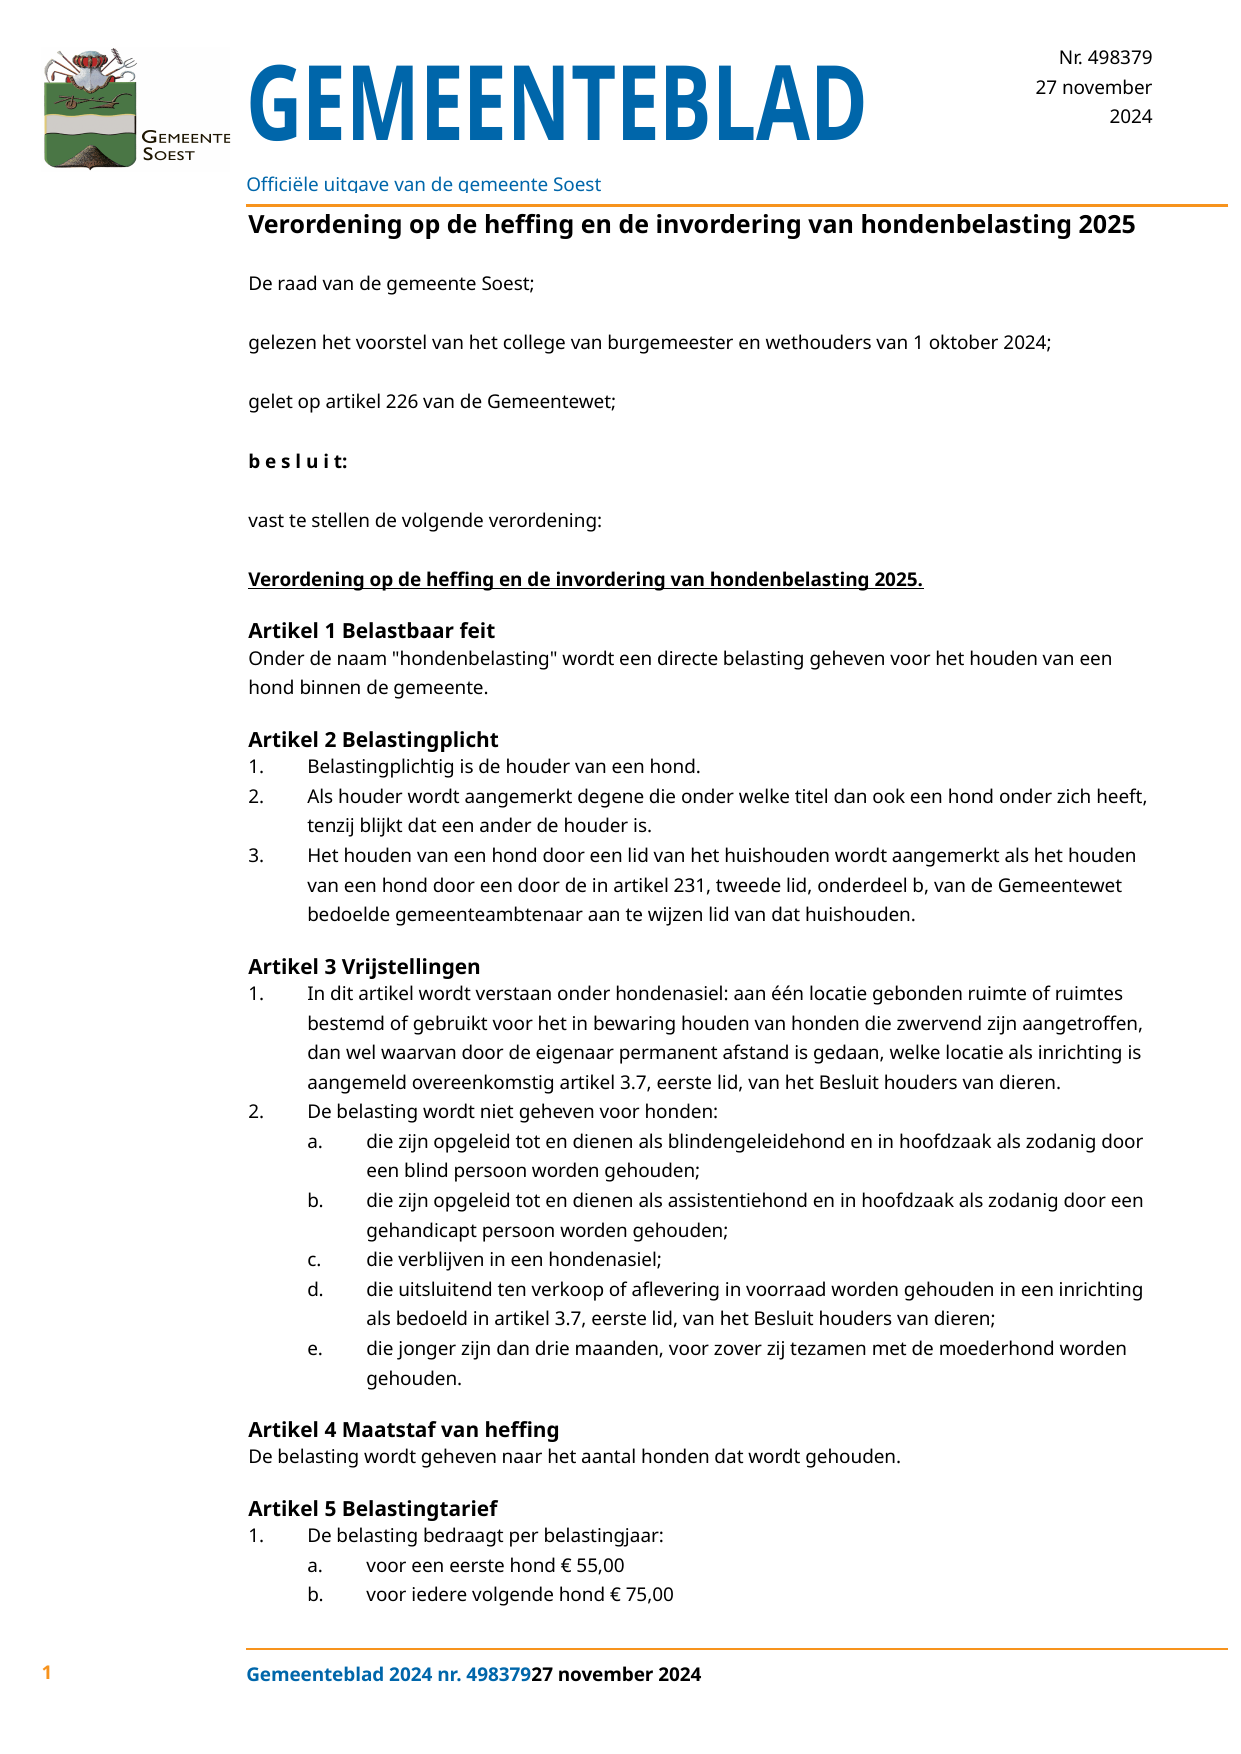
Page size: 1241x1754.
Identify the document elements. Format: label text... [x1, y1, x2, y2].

text Artikel 1 Belastbaar feit [248, 617, 1152, 645]
text Onder de naam "hondenbelasting" wordt een directe belasting geheven voor het houden van een hond binnen de gemeente. [248, 645, 1152, 700]
list die jonger zijn dan drie maanden, voor zover zij tezamen met de moederhond worden gehouden. [307, 1335, 1152, 1391]
text Artikel 4 Maatstaf van heffing [248, 1415, 1152, 1444]
text De raad van de gemeente Soest; [248, 270, 1152, 296]
list voor een eerste hond € 55,00 [307, 1552, 1152, 1578]
list In dit artikel wordt verstaan onder hondenasiel: aan één locatie gebonden ruimte of ruimtes bestemd of gebruikt voor het in bewaring houden van honden die zwervend zijn aangetroffen, dan wel waarvan door de eigenaar permanent afstand is gedaan, welke locatie als inrichting is aangemeld overeenkomstig artikel 3.7, eerste lid, van het Besluit houders van dieren. [248, 980, 1152, 1095]
text vast te stellen de volgende verordening: [248, 507, 1152, 533]
text Artikel 2 Belastingplicht [248, 725, 1152, 753]
list Het houden van een hond door een lid van het huishouden wordt aangemerkt als het houden van een hond door een door de in artikel 231, tweede lid, onderdeel b, van de Gemeentewet bedoelde gemeenteambtenaar aan te wijzen lid van dat huishouden. [248, 842, 1152, 927]
text Artikel 3 Vrijstellingen [248, 952, 1152, 980]
list De belasting bedraagt per belastingjaar: [248, 1522, 1152, 1548]
list De belasting wordt niet geheven voor honden: [248, 1098, 1152, 1124]
list Als houder wordt aangemerkt degene die onder welke titel dan ook een hond onder zich heeft, tenzij blijkt dat een ander de houder is. [248, 783, 1152, 838]
text gelet op artikel 226 van de Gemeentewet; [248, 389, 1152, 414]
text Verordening op de heffing en de invordering van hondenbelasting 2025. [248, 566, 1152, 592]
text De belasting wordt geheven naar het aantal honden dat wordt gehouden. [248, 1444, 1152, 1469]
list die verblijven in een hondenasiel; [307, 1246, 1152, 1272]
list voor iedere volgende hond € 75,00 [307, 1582, 1152, 1607]
list Belastingplichtig is de houder van een hond. [248, 753, 1152, 779]
text gelezen het voorstel van het college van burgemeester en wethouders van 1 oktober 2024; [248, 329, 1152, 355]
picture [41, 47, 231, 172]
list die uitsluitend ten verkoop of aflevering in voorraad worden gehouden in een inrichting als bedoeld in artikel 3.7, eerste lid, van het Besluit houders van dieren; [307, 1276, 1152, 1331]
list die zijn opgeleid tot en dienen als assistentiehond en in hoofdzaak als zodanig door een gehandicapt persoon worden gehouden; [307, 1187, 1152, 1243]
text Verordening op de heffing en de invordering van hondenbelasting 2025 [248, 207, 1152, 241]
text Artikel 5 Belastingtarief [248, 1494, 1152, 1522]
text b e s l u i t: [248, 448, 1152, 473]
list die zijn opgeleid tot en dienen als blindengeleidehond en in hoofdzaak als zodanig door een blind persoon worden gehouden; [307, 1128, 1152, 1183]
